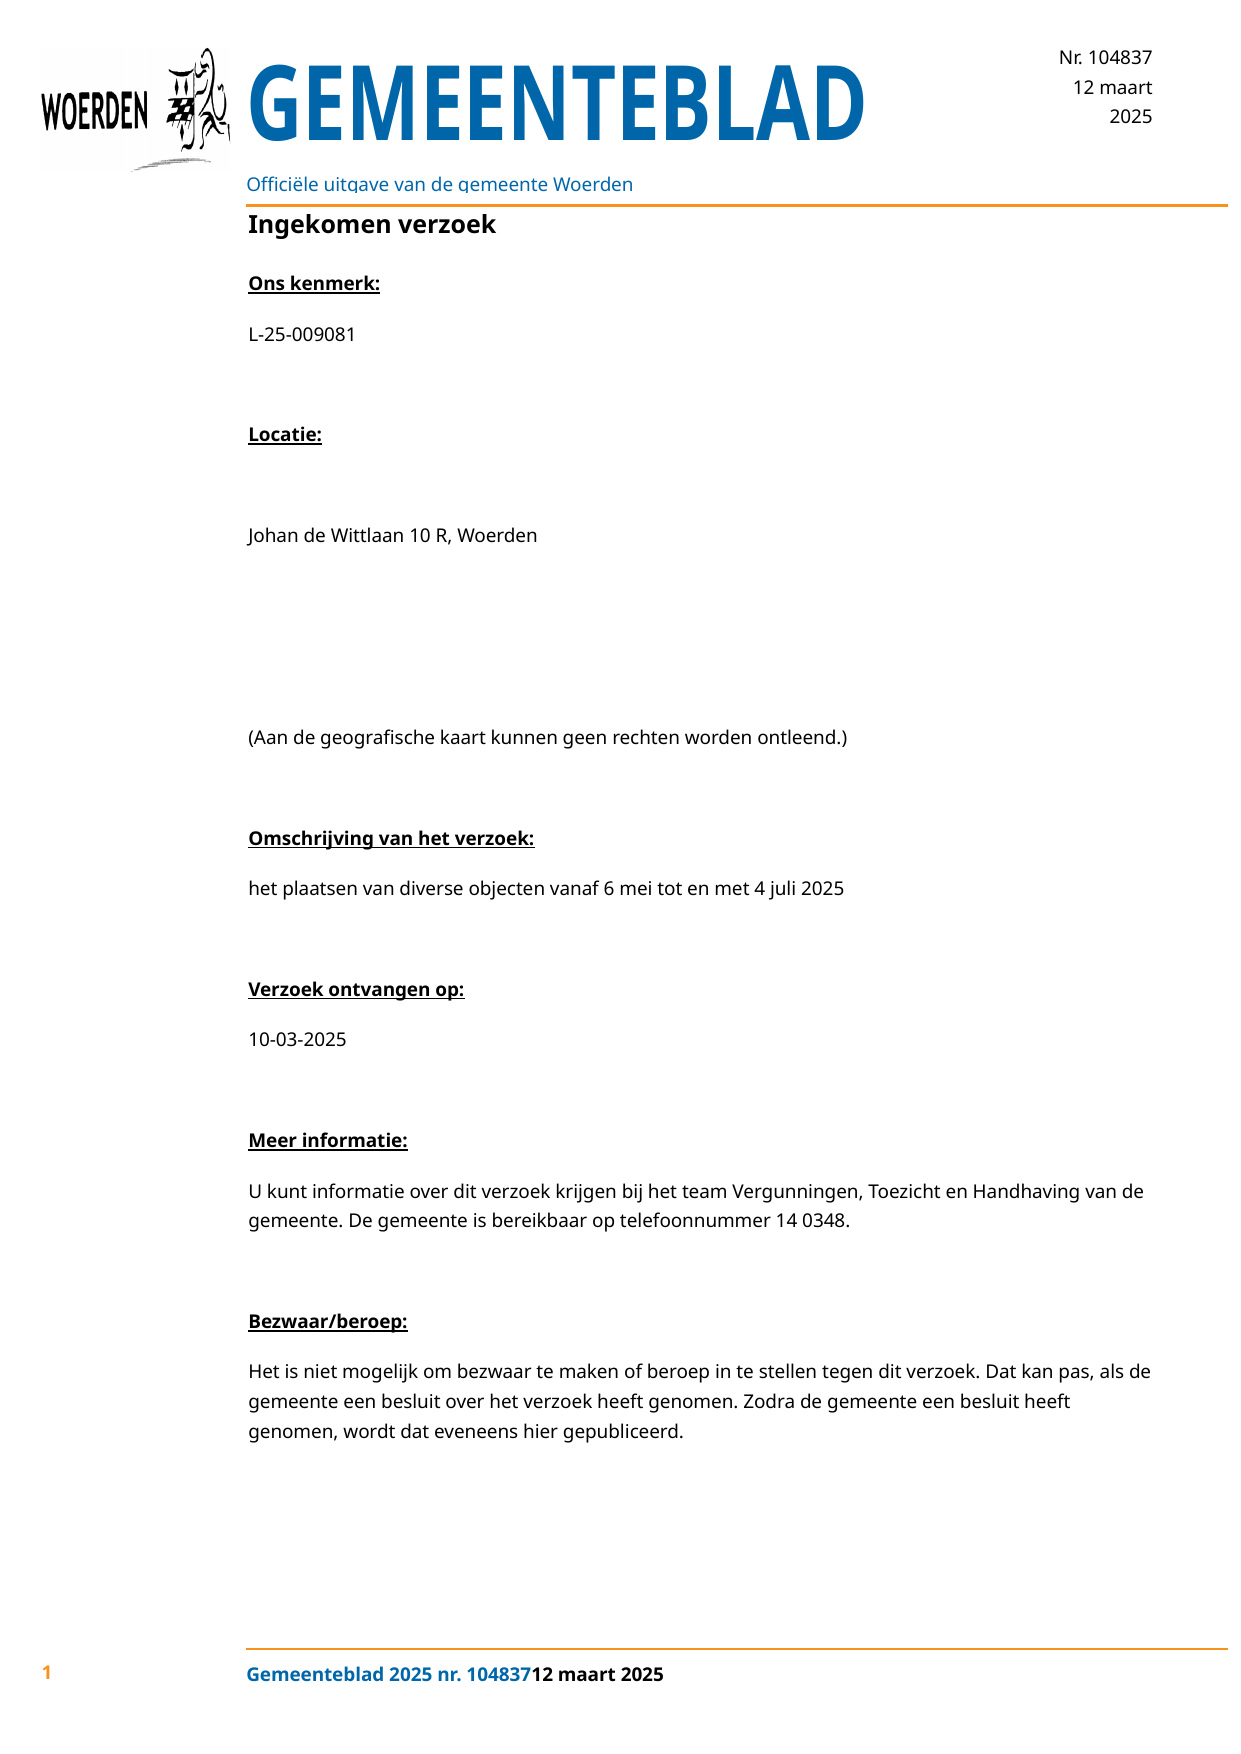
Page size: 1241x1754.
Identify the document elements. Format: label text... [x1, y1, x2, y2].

text Johan de Wittlaan 10 R, Woerden [248, 522, 1152, 548]
text 10-03-2025 [248, 1027, 1152, 1052]
text Meer informatie: [248, 1127, 1152, 1153]
text Ingekomen verzoek [248, 207, 1152, 241]
text Omschrijving van het verzoek: [248, 825, 1152, 851]
text (Aan de geografische kaart kunnen geen rechten worden ontleend.) [248, 724, 1152, 750]
picture [41, 47, 231, 172]
text het plaatsen van diverse objecten vanaf 6 mei tot en met 4 juli 2025 [248, 875, 1152, 901]
text Locatie: [248, 422, 1152, 447]
text Verzoek ontvangen op: [248, 976, 1152, 1002]
text Het is niet mogelijk om bezwaar te maken of beroep in te stellen tegen dit verzoek. Dat kan pas, als de gemeente een besluit over het verzoek heeft genomen. Zodra de gemeente een besluit heeft genomen, wordt dat eveneens hier gepubliceerd. [248, 1359, 1152, 1443]
text Bezwaar/beroep: [248, 1308, 1152, 1334]
text U kunt informatie over dit verzoek krijgen bij het team Vergunningen, Toezicht en Handhaving van de gemeente. De gemeente is bereikbaar op telefoonnummer 14 0348. [248, 1178, 1152, 1233]
text Ons kenmerk: [248, 270, 1152, 296]
text L-25-009081 [248, 321, 1152, 346]
